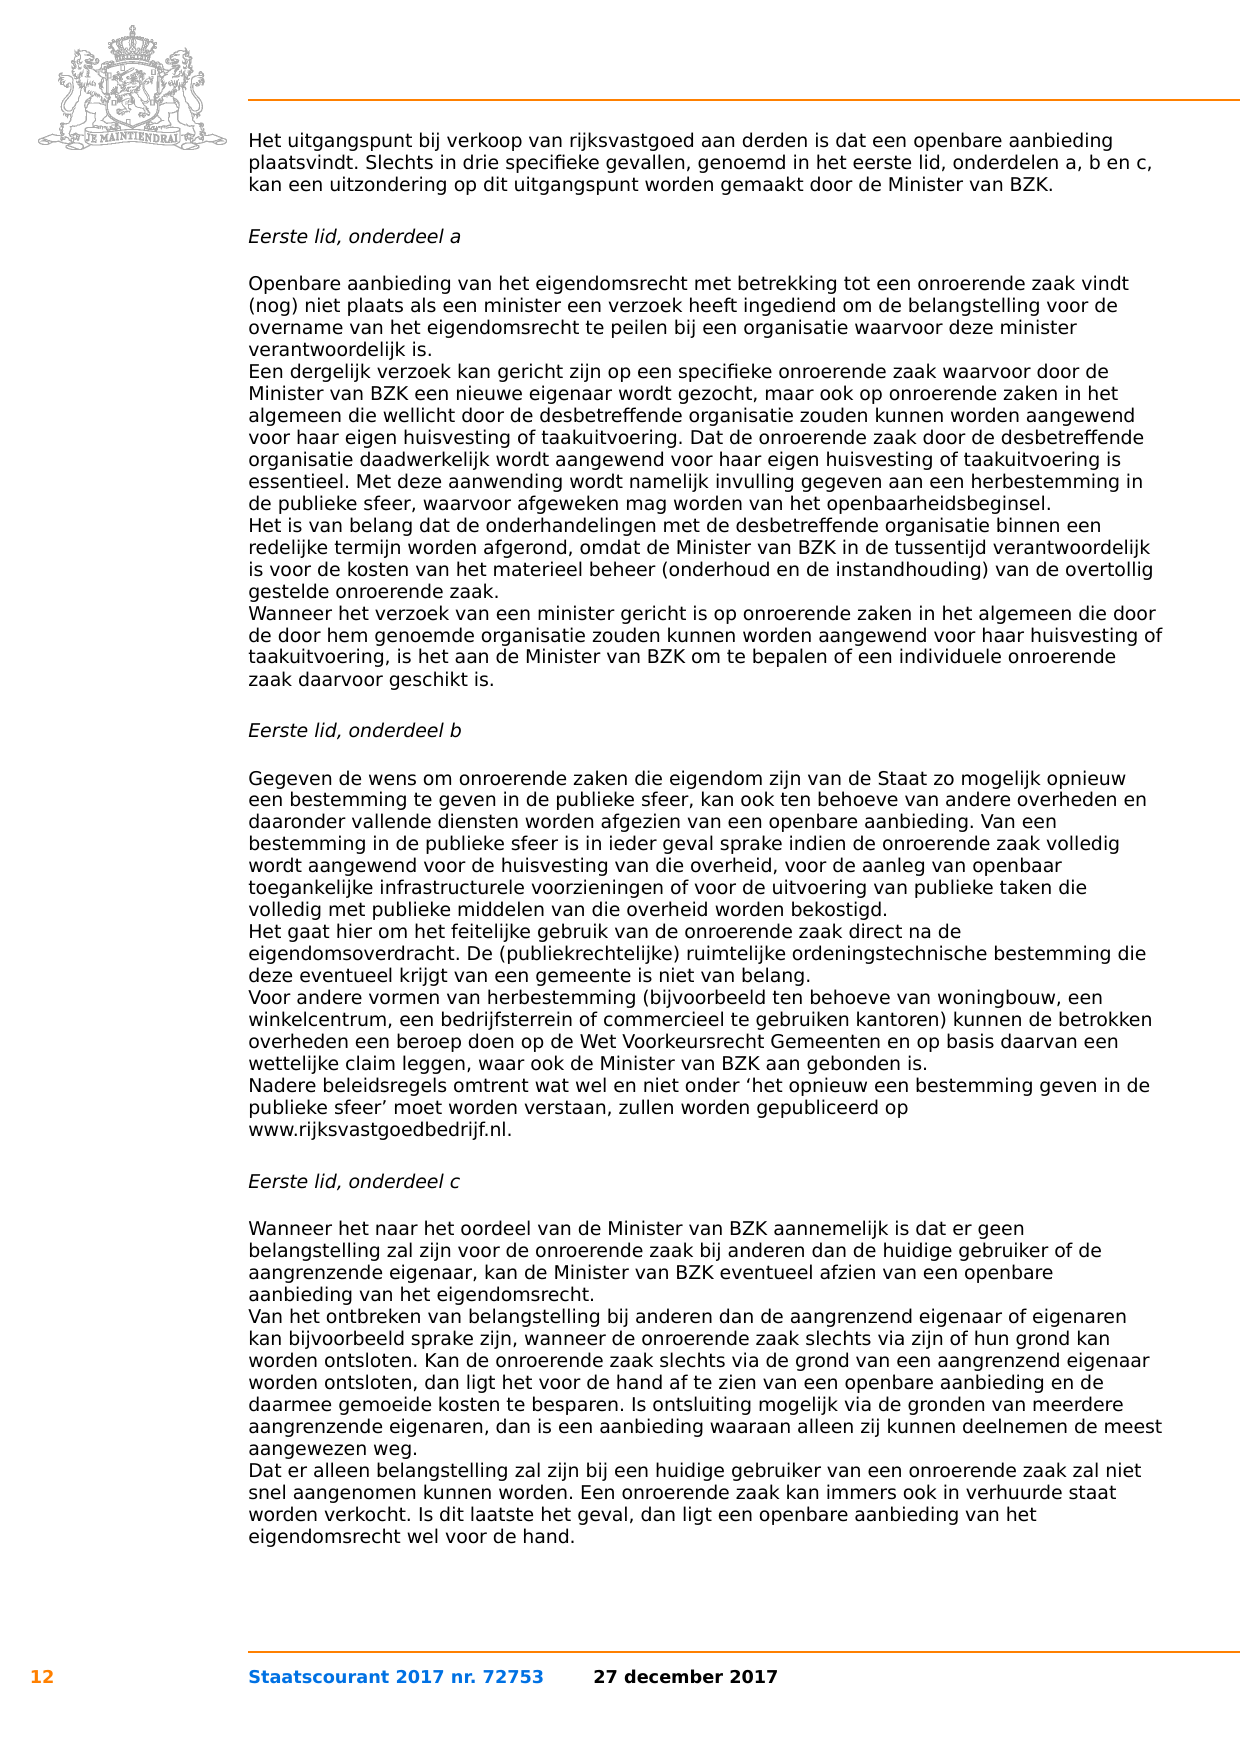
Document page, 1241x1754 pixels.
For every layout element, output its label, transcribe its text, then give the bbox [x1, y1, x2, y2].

text Wanneer het verzoek van een minister gericht is op onroerende zaken in het algemeen die door de door hem genoemde organisatie zouden kunnen worden aangewend voor haar huisvesting of taakuitvoering, is het aan de Minister van BZK om te bepalen of een individuele onroerende zaak daarvoor geschikt is. [248, 602, 1163, 690]
text Het is van belang dat de onderhandelingen met de desbetreffende organisatie binnen een redelijke termijn worden afgerond, omdat de Minister van BZK in de tussentijd verantwoordelijk is voor de kosten van het materieel beheer (onderhoud en de instandhouding) van de overtollig gestelde onroerende zaak. [248, 514, 1163, 602]
text Het uitgangspunt bij verkoop van rijksvastgoed aan derden is dat een openbare aanbieding plaatsvindt. Slechts in drie specifieke gevallen, genoemd in het eerste lid, onderdelen a, b en c, kan een uitzondering op dit uitgangspunt worden gemaakt door de Minister van BZK. [248, 130, 1163, 196]
text Een dergelijk verzoek kan gericht zijn op een specifieke onroerende zaak waarvoor door de Minister van BZK een nieuwe eigenaar wordt gezocht, maar ook op onroerende zaken in het algemeen die wellicht door de desbetreffende organisatie zouden kunnen worden aangewend voor haar eigen huisvesting of taakuitvoering. Dat de onroerende zaak door de desbetreffende organisatie daadwerkelijk wordt aangewend voor haar eigen huisvesting of taakuitvoering is essentieel. Met deze aanwending wordt namelijk invulling gegeven aan een herbestemming in de publieke sfeer, waarvoor afgeweken mag worden van het openbaarheidsbeginsel. [248, 361, 1163, 514]
subtitle Eerste lid, onderdeel c [248, 1171, 1163, 1193]
text Gegeven de wens om onroerende zaken die eigendom zijn van de Staat zo mogelijk opnieuw een bestemming te geven in de publieke sfeer, kan ook ten behoeve van andere overheden en daaronder vallende diensten worden afgezien van een openbare aanbieding. Van een bestemming in de publieke sfeer is in ieder geval sprake indien de onroerende zaak volledig wordt aangewend voor de huisvesting van die overheid, voor de aanleg van openbaar toegankelijke infrastructurele voorzieningen of voor de uitvoering van publieke taken die volledig met publieke middelen van die overheid worden bekostigd. [248, 767, 1163, 921]
text Dat er alleen belangstelling zal zijn bij een huidige gebruiker van een onroerende zaak zal niet snel aangenomen kunnen worden. Een onroerende zaak kan immers ook in verhuurde staat worden verkocht. Is dit laatste het geval, dan ligt een openbare aanbieding van het eigendomsrecht wel voor de hand. [248, 1460, 1163, 1548]
text Voor andere vormen van herbestemming (bijvoorbeeld ten behoeve van woningbouw, een winkelcentrum, een bedrijfsterrein of commercieel te gebruiken kantoren) kunnen de betrokken overheden een beroep doen op de Wet Voorkeursrecht Gemeenten en op basis daarvan een wettelijke claim leggen, waar ook de Minister van BZK aan gebonden is. [248, 987, 1163, 1075]
text Van het ontbreken van belangstelling bij anderen dan de aangrenzend eigenaar of eigenaren kan bijvoorbeeld sprake zijn, wanneer de onroerende zaak slechts via zijn of hun grond kan worden ontsloten. Kan de onroerende zaak slechts via de grond van een aangrenzend eigenaar worden ontsloten, dan ligt het voor de hand af te zien van een openbare aanbieding en de daarmee gemoeide kosten te besparen. Is ontsluiting mogelijk via de gronden van meerdere aangrenzende eigenaren, dan is een aanbieding waaraan alleen zij kunnen deelnemen de meest aangewezen weg. [248, 1306, 1163, 1460]
subtitle Eerste lid, onderdeel a [248, 226, 1163, 248]
subtitle Eerste lid, onderdeel b [248, 720, 1163, 742]
picture [38, 25, 227, 150]
text Openbare aanbieding van het eigendomsrecht met betrekking tot een onroerende zaak vindt (nog) niet plaats als een minister een verzoek heeft ingediend om de belangstelling voor de overname van het eigendomsrecht te peilen bij een organisatie waarvoor deze minister verantwoordelijk is. [248, 273, 1163, 361]
text Het gaat hier om het feitelijke gebruik van de onroerende zaak direct na de eigendomsoverdracht. De (publiekrechtelijke) ruimtelijke ordeningstechnische bestemming die deze eventueel krijgt van een gemeente is niet van belang. [248, 921, 1163, 987]
text Wanneer het naar het oordeel van de Minister van BZK aannemelijk is dat er geen belangstelling zal zijn voor de onroerende zaak bij anderen dan de huidige gebruiker of de aangrenzende eigenaar, kan de Minister van BZK eventueel afzien van een openbare aanbieding van het eigendomsrecht. [248, 1218, 1163, 1306]
text Nadere beleidsregels omtrent wat wel en niet onder ‘het opnieuw een bestemming geven in de publieke sfeer’ moet worden verstaan, zullen worden gepubliceerd op www.rijksvastgoedbedrijf.nl. [248, 1075, 1163, 1141]
